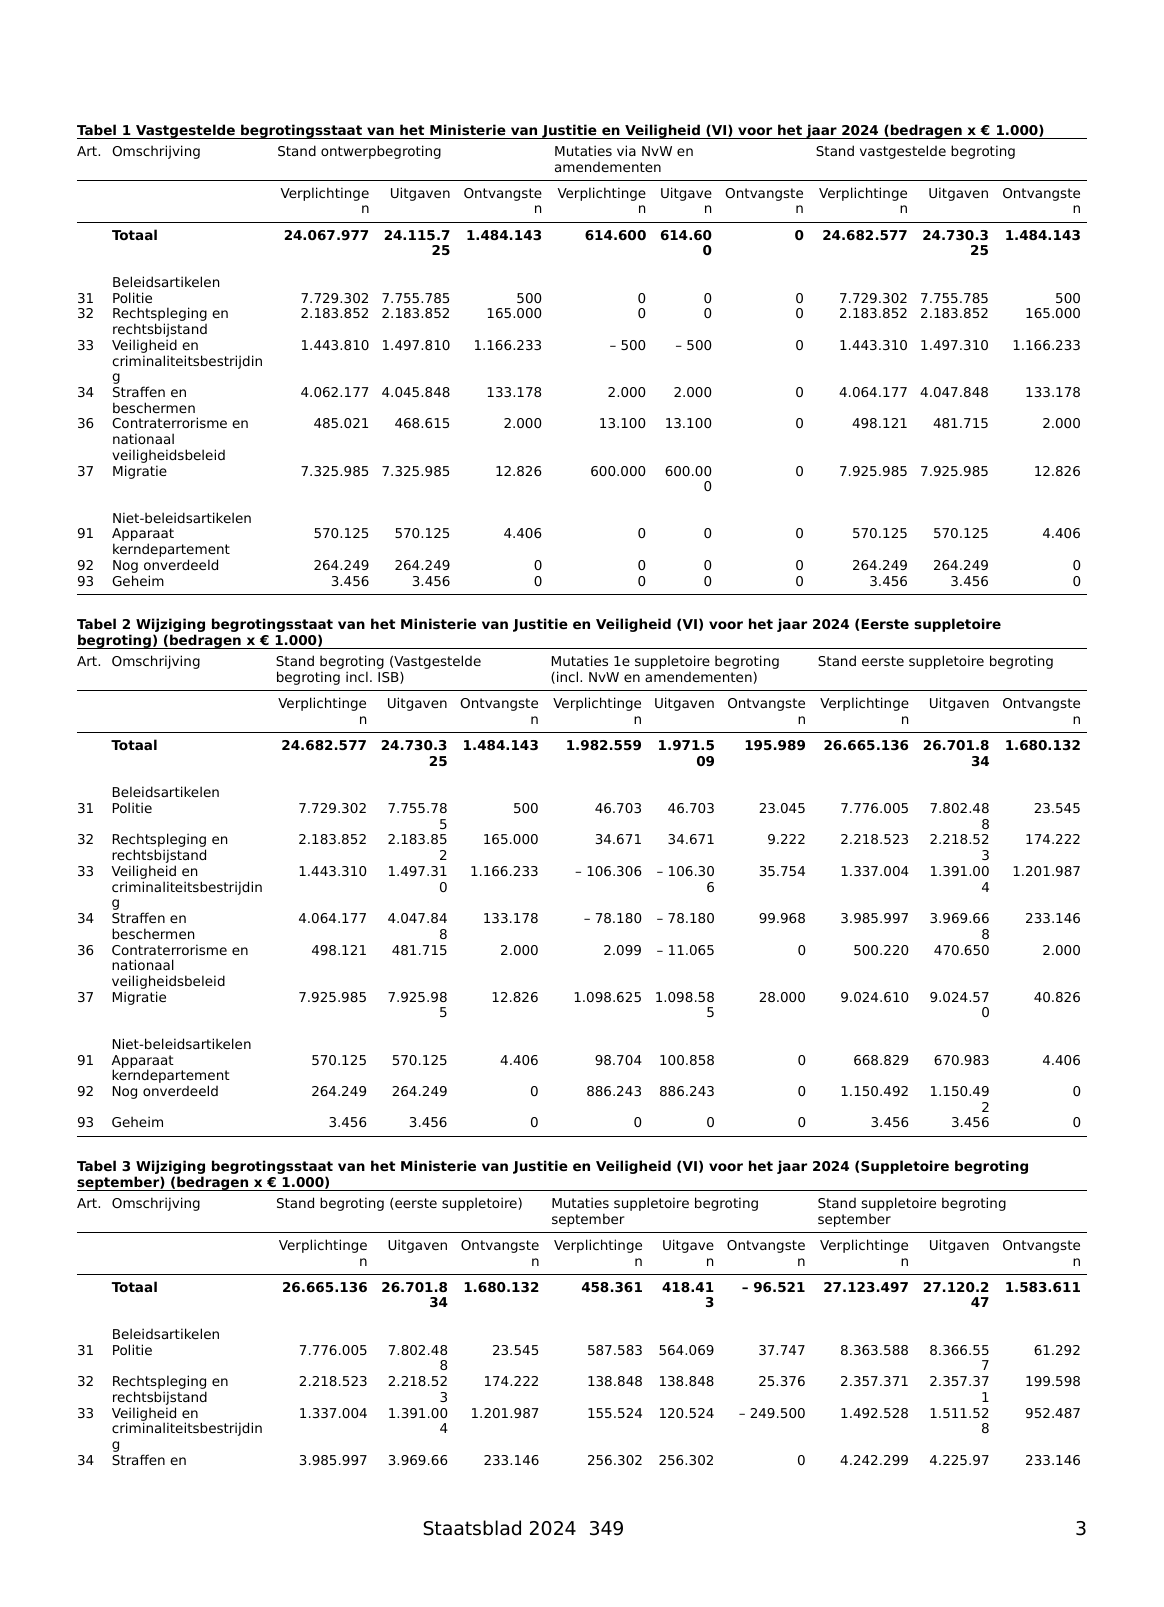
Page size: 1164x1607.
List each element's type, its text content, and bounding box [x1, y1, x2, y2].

table_cell 2.000 [548, 385, 652, 416]
table_cell 92 [77, 1084, 106, 1115]
table_cell [915, 1037, 995, 1052]
table_cell 1.166.233 [456, 338, 548, 385]
table_cell 33 [77, 1405, 106, 1453]
table_cell Omschrijving [106, 139, 271, 180]
table_cell 4.242.299 [811, 1453, 915, 1468]
table_cell 481.715 [914, 416, 995, 463]
table_cell [373, 1311, 454, 1327]
table_cell 418.413 [649, 1275, 720, 1311]
table_cell 485.021 [271, 416, 375, 463]
table_cell 0 [456, 558, 548, 573]
table_cell Mutaties 1e suppletoire begroting (incl. NvW en amendementen) [545, 649, 812, 690]
table_cell Ontvangsten [721, 691, 812, 732]
table_cell [270, 1311, 373, 1327]
table_cell 34.671 [648, 832, 721, 864]
table_cell 0 [652, 558, 718, 573]
table_cell [77, 691, 106, 732]
table_cell 9.024.610 [812, 990, 915, 1021]
table_cell [915, 1311, 995, 1327]
table_cell 264.249 [271, 558, 375, 573]
table_cell 12.826 [995, 464, 1087, 495]
table_header Tabel 3 Wijziging begrotingsstaat van het Ministerie van Justitie en Veiligheid (VI) voor het jaar 2024 (Suppletoire begroting september) (bedragen x € 1.000) [77, 1159, 1087, 1190]
table_cell 2.218.523 [270, 1374, 373, 1405]
table_cell [106, 1311, 270, 1327]
table_cell 614.600 [652, 223, 718, 259]
table_cell 155.524 [545, 1405, 648, 1453]
table_cell [375, 259, 456, 275]
table_cell 24.067.977 [271, 223, 375, 259]
table_cell 1.484.143 [995, 223, 1087, 259]
table_cell Art. [77, 139, 106, 180]
table_cell 37 [77, 990, 106, 1021]
table_cell [995, 259, 1087, 275]
table_cell [545, 1327, 648, 1342]
table_cell 0 [720, 1453, 811, 1468]
table_cell 670.983 [915, 1053, 995, 1084]
table_cell 468.615 [375, 416, 456, 463]
table_cell [77, 785, 106, 801]
table_cell 24.115.725 [375, 223, 456, 259]
table_cell 0 [718, 558, 809, 573]
table_cell [545, 1037, 648, 1052]
table_cell 98.704 [545, 1053, 648, 1084]
table_cell 3.969.668 [915, 911, 995, 942]
table_cell 3.456 [375, 574, 456, 594]
table_cell [453, 1037, 544, 1052]
table_cell 7.325.985 [271, 464, 375, 495]
table_cell 7.729.302 [271, 290, 375, 306]
table_cell 0 [652, 290, 718, 306]
table_cell 92 [77, 558, 106, 573]
table_cell [77, 1021, 106, 1037]
table_cell 1.680.132 [995, 733, 1087, 769]
table_cell 174.222 [995, 832, 1087, 864]
table_cell 32 [77, 832, 106, 864]
table_cell 4.047.848 [373, 911, 453, 942]
table_cell Ontvangsten [456, 181, 548, 222]
table_cell 0 [545, 1115, 648, 1136]
table_cell [652, 275, 718, 290]
table_cell [77, 1275, 106, 1311]
table_cell Omschrijving [106, 649, 269, 690]
table_cell 564.069 [649, 1343, 720, 1374]
table_cell [106, 1021, 269, 1037]
table_cell 1.680.132 [454, 1275, 545, 1311]
table_cell 138.848 [649, 1374, 720, 1405]
table_cell 7.925.985 [373, 990, 453, 1021]
table_cell Rechtspleging en rechtsbijstand [106, 1374, 270, 1405]
table_cell 0 [652, 574, 718, 594]
table_cell [270, 1327, 373, 1342]
table_cell [453, 769, 544, 785]
table_cell 27.123.497 [811, 1275, 915, 1311]
table_cell 4.406 [456, 526, 548, 558]
table_cell [915, 769, 995, 785]
table_cell Uitgaven [915, 1233, 995, 1274]
table_cell 32 [77, 1374, 106, 1405]
table_cell [77, 495, 106, 511]
table_cell 0 [453, 1115, 544, 1136]
table_cell 2.218.523 [915, 832, 995, 864]
table_cell 2.183.852 [914, 306, 995, 338]
table_cell Ontvangsten [720, 1233, 811, 1274]
table_cell 3.456 [270, 1115, 373, 1136]
table_cell [812, 785, 915, 801]
table_cell Uitgaven [373, 691, 453, 732]
table_cell Ontvangsten [718, 181, 809, 222]
table_cell Verplichtingen [270, 1233, 373, 1274]
table_cell Niet-beleidsartikelen [106, 1037, 269, 1052]
table_cell [721, 785, 812, 801]
table_cell [652, 259, 718, 275]
table_cell [914, 511, 995, 526]
table_cell [373, 1021, 453, 1037]
table_cell 7.325.985 [375, 464, 456, 495]
table_cell 91 [77, 1053, 106, 1084]
table_cell 0 [721, 1084, 812, 1115]
table_cell Beleidsartikelen [106, 275, 271, 290]
table_cell [373, 769, 453, 785]
table_cell Migratie [106, 990, 269, 1021]
table_cell 3.456 [373, 1115, 453, 1136]
table_cell 28.000 [721, 990, 812, 1021]
table_cell 165.000 [453, 832, 544, 864]
table_cell 4.064.177 [270, 911, 373, 942]
table_cell 256.302 [649, 1453, 720, 1468]
table_cell 1.982.559 [545, 733, 648, 769]
table_cell Verplichtingen [810, 181, 914, 222]
table_cell Ontvangsten [995, 691, 1087, 732]
table_cell [810, 259, 914, 275]
table_cell 0 [548, 574, 652, 594]
table_cell Veiligheid en criminaliteitsbestrijding [106, 864, 269, 911]
table_cell 7.925.985 [914, 464, 995, 495]
table_cell [648, 785, 721, 801]
table_cell 138.848 [545, 1374, 648, 1405]
table_cell 0 [548, 306, 652, 338]
table_cell 31 [77, 290, 106, 306]
table_cell 32 [77, 306, 106, 338]
table_cell 264.249 [373, 1084, 453, 1115]
table_cell – 96.521 [720, 1275, 811, 1311]
table_cell 570.125 [810, 526, 914, 558]
table_cell Migratie [106, 464, 271, 495]
table_cell [811, 1327, 915, 1342]
table_cell 1.391.004 [915, 864, 995, 911]
table_cell 24.682.577 [270, 733, 373, 769]
table_cell 1.484.143 [456, 223, 548, 259]
table_cell Ontvangsten [995, 181, 1087, 222]
table_cell [649, 1327, 720, 1342]
table_cell 2.000 [995, 942, 1087, 989]
table_cell [995, 1037, 1087, 1052]
table_cell 36 [77, 942, 106, 989]
table_cell 7.802.488 [373, 1343, 454, 1374]
table_cell 1.492.528 [811, 1405, 915, 1453]
table_cell Veiligheid en criminaliteitsbestrijding [106, 1405, 270, 1453]
table_cell [456, 511, 548, 526]
table_cell Uitgaven [649, 1233, 720, 1274]
table_cell Politie [106, 290, 271, 306]
table_cell [77, 181, 106, 222]
table_cell 93 [77, 574, 106, 594]
table_cell [545, 1021, 648, 1037]
table_cell [995, 785, 1087, 801]
table_cell 23.045 [721, 801, 812, 832]
table_cell [77, 733, 106, 769]
table_cell [812, 769, 915, 785]
table_cell [995, 511, 1087, 526]
table_cell [648, 1021, 721, 1037]
table_cell 500 [453, 801, 544, 832]
table_cell 7.802.488 [915, 801, 995, 832]
table_cell [652, 495, 718, 511]
table_cell 4.062.177 [271, 385, 375, 416]
table_cell Verplichtingen [811, 1233, 915, 1274]
table_cell [106, 259, 271, 275]
table_cell 4.047.848 [914, 385, 995, 416]
table_cell 0 [995, 558, 1087, 573]
table_cell Ontvangsten [454, 1233, 545, 1274]
table_cell 1.511.528 [915, 1405, 995, 1453]
table_cell Straffen en beschermen [106, 911, 269, 942]
table_cell [995, 1021, 1087, 1037]
table_cell 46.703 [648, 801, 721, 832]
table_cell 2.218.523 [812, 832, 915, 864]
table_cell 7.925.985 [270, 990, 373, 1021]
table_cell Straffen en [106, 1453, 270, 1468]
table_cell 37 [77, 464, 106, 495]
table_cell Geheim [106, 574, 271, 594]
table_cell Art. [77, 1191, 106, 1232]
table_cell Rechtspleging en rechtsbijstand [106, 306, 271, 338]
table_cell [718, 259, 809, 275]
table_cell Contraterrorisme en nationaal veiligheidsbeleid [106, 942, 269, 989]
table_cell [271, 259, 375, 275]
table_cell [270, 1037, 373, 1052]
table_cell [454, 1311, 545, 1327]
table_cell 1.150.492 [812, 1084, 915, 1115]
table_cell [77, 769, 106, 785]
table_cell 570.125 [914, 526, 995, 558]
table_cell 0 [648, 1115, 721, 1136]
table_cell 3.456 [915, 1115, 995, 1136]
table_cell 4.406 [995, 1053, 1087, 1084]
table_cell 481.715 [373, 942, 453, 989]
table_cell [915, 785, 995, 801]
table_cell 174.222 [454, 1374, 545, 1405]
table_cell 614.600 [548, 223, 652, 259]
table_cell 4.406 [995, 526, 1087, 558]
table_cell [77, 1327, 106, 1342]
table_cell 0 [721, 942, 812, 989]
table_cell [106, 769, 269, 785]
table_cell – 106.306 [545, 864, 648, 911]
table_cell [914, 259, 995, 275]
table_cell 13.100 [548, 416, 652, 463]
table_cell Stand begroting (Vastgestelde begroting incl. ISB) [270, 649, 544, 690]
table_cell 570.125 [270, 1053, 373, 1084]
table_cell 24.682.577 [810, 223, 914, 259]
table_cell 23.545 [995, 801, 1087, 832]
table_cell Totaal [106, 223, 271, 259]
table_cell 4.064.177 [810, 385, 914, 416]
table_cell 470.650 [915, 942, 995, 989]
table_cell Stand begroting (eerste suppletoire) [270, 1191, 545, 1232]
table_cell [548, 259, 652, 275]
table_cell 3.456 [271, 574, 375, 594]
table_cell 133.178 [456, 385, 548, 416]
table_cell – 78.180 [648, 911, 721, 942]
table_cell 33 [77, 864, 106, 911]
table_cell [375, 275, 456, 290]
table_cell 1.150.492 [915, 1084, 995, 1115]
table_cell 264.249 [810, 558, 914, 573]
table_cell 0 [548, 558, 652, 573]
table_cell [914, 275, 995, 290]
table_cell [373, 1037, 453, 1052]
table_cell Verplichtingen [812, 691, 915, 732]
table_cell Politie [106, 1343, 270, 1374]
table_cell Beleidsartikelen [106, 785, 269, 801]
table_cell 4.225.97 [915, 1453, 995, 1468]
table_cell 1.201.987 [995, 864, 1087, 911]
table_cell Ontvangsten [453, 691, 544, 732]
table_cell [456, 259, 548, 275]
table_cell 0 [721, 1053, 812, 1084]
table_cell [545, 1311, 648, 1327]
table_cell 1.497.310 [373, 864, 453, 911]
table_cell [77, 259, 106, 275]
table_cell 0 [718, 416, 809, 463]
table_cell 8.363.588 [811, 1343, 915, 1374]
table_cell 498.121 [810, 416, 914, 463]
table_cell 0 [652, 526, 718, 558]
table_cell 0 [718, 574, 809, 594]
table_cell 1.166.233 [453, 864, 544, 911]
table_cell [375, 511, 456, 526]
table_cell 1.443.810 [271, 338, 375, 385]
table_cell 2.218.523 [373, 1374, 454, 1405]
table_cell 31 [77, 801, 106, 832]
table_cell 0 [548, 526, 652, 558]
table_cell 0 [453, 1084, 544, 1115]
table_cell 26.701.834 [915, 733, 995, 769]
table_cell [271, 511, 375, 526]
table_cell 0 [718, 385, 809, 416]
table_cell 23.545 [454, 1343, 545, 1374]
table_cell [545, 785, 648, 801]
table_cell [648, 1037, 721, 1052]
table_cell [77, 275, 106, 290]
table_cell Nog onverdeeld [106, 1084, 269, 1115]
table_cell 2.183.852 [373, 832, 453, 864]
table_cell Rechtspleging en rechtsbijstand [106, 832, 269, 864]
table_cell 600.000 [548, 464, 652, 495]
table_cell [453, 785, 544, 801]
table_cell – 78.180 [545, 911, 648, 942]
table_cell 1.098.625 [545, 990, 648, 1021]
table_cell Omschrijving [106, 1191, 270, 1232]
table_cell 233.146 [995, 911, 1087, 942]
table_cell Stand vastgestelde begroting [810, 139, 1087, 180]
table_cell [810, 275, 914, 290]
table_cell 1.583.611 [995, 1275, 1087, 1311]
table_cell Ontvangsten [995, 1233, 1087, 1274]
table_header Tabel 1 Vastgestelde begrotingsstaat van het Ministerie van Justitie en Veiligheid (VI) voor het jaar 2024 (bedragen x € 1.000) [77, 122, 1087, 138]
table_cell Verplichtingen [271, 181, 375, 222]
table_cell 26.665.136 [270, 1275, 373, 1311]
table_cell 886.243 [545, 1084, 648, 1115]
table_cell 9.222 [721, 832, 812, 864]
table_cell [721, 1021, 812, 1037]
table_cell 13.100 [652, 416, 718, 463]
table_cell [77, 1037, 106, 1052]
table_cell 25.376 [720, 1374, 811, 1405]
table_cell 27.120.247 [915, 1275, 995, 1311]
table_cell 1.337.004 [270, 1405, 373, 1453]
table_cell 0 [721, 1115, 812, 1136]
table_cell [77, 1311, 106, 1327]
table_cell Stand eerste suppletoire begroting [812, 649, 1087, 690]
table_cell [718, 511, 809, 526]
table_cell Uitgaven [375, 181, 456, 222]
table_cell 1.337.004 [812, 864, 915, 911]
table_cell Verplichtingen [270, 691, 373, 732]
table_cell 0 [995, 1084, 1087, 1115]
table_cell [77, 1233, 106, 1274]
table_cell [270, 769, 373, 785]
table_cell 0 [995, 574, 1087, 594]
table_cell 1.098.585 [648, 990, 721, 1021]
table_cell Uitgaven [652, 181, 718, 222]
table_cell – 106.306 [648, 864, 721, 911]
table_cell 24.730.325 [914, 223, 995, 259]
table_cell 0 [718, 306, 809, 338]
table_cell Veiligheid en criminaliteitsbestrijding [106, 338, 271, 385]
table_cell Nog onverdeeld [106, 558, 271, 573]
table_cell Verplichtingen [545, 1233, 648, 1274]
table_cell 93 [77, 1115, 106, 1136]
table_cell 500 [456, 290, 548, 306]
table_cell [718, 275, 809, 290]
table_cell [270, 1021, 373, 1037]
table_cell 33 [77, 338, 106, 385]
table_cell [649, 1311, 720, 1327]
table_cell [271, 275, 375, 290]
table_cell 133.178 [995, 385, 1087, 416]
table_cell [77, 223, 106, 259]
table_cell 1.166.233 [995, 338, 1087, 385]
table_cell Niet-beleidsartikelen [106, 511, 271, 526]
table_cell Apparaat kerndepartement [106, 526, 271, 558]
table_cell [915, 1327, 995, 1342]
table_cell [648, 769, 721, 785]
table_cell [812, 1037, 915, 1052]
table_cell 0 [718, 464, 809, 495]
table_cell 2.000 [995, 416, 1087, 463]
table_cell 4.406 [453, 1053, 544, 1084]
table_cell 570.125 [271, 526, 375, 558]
table_cell [548, 511, 652, 526]
table_cell Art. [77, 649, 106, 690]
table_cell Politie [106, 801, 269, 832]
table_cell 36 [77, 416, 106, 463]
table_cell [718, 495, 809, 511]
table_cell 1.391.004 [373, 1405, 454, 1453]
table_cell Totaal [106, 733, 269, 769]
table_cell 133.178 [453, 911, 544, 942]
table_cell 264.249 [914, 558, 995, 573]
table_cell Stand suppletoire begroting september [811, 1191, 1087, 1232]
table_cell [652, 511, 718, 526]
table_cell 233.146 [454, 1453, 545, 1468]
table_cell 1.201.987 [454, 1405, 545, 1453]
table_cell 9.024.570 [915, 990, 995, 1021]
table_cell 7.729.302 [270, 801, 373, 832]
table_cell [995, 1327, 1087, 1342]
table_cell 3.456 [810, 574, 914, 594]
table_cell 1.443.310 [270, 864, 373, 911]
table_cell – 11.065 [648, 942, 721, 989]
table_cell 165.000 [995, 306, 1087, 338]
table_cell 34 [77, 1453, 106, 1468]
table_cell 0 [718, 290, 809, 306]
table_cell 7.776.005 [270, 1343, 373, 1374]
table_cell 4.045.848 [375, 385, 456, 416]
table_cell 1.484.143 [453, 733, 544, 769]
table_cell 34 [77, 385, 106, 416]
table_cell 2.000 [456, 416, 548, 463]
table_cell [721, 1037, 812, 1052]
table_cell [77, 511, 106, 526]
table_cell 3.456 [812, 1115, 915, 1136]
table_cell 2.183.852 [810, 306, 914, 338]
table_cell [810, 495, 914, 511]
table_cell 0 [456, 574, 548, 594]
table_cell [375, 495, 456, 511]
table_cell 458.361 [545, 1275, 648, 1311]
table_cell 1.497.310 [914, 338, 995, 385]
table_cell 0 [718, 526, 809, 558]
table_cell 26.665.136 [812, 733, 915, 769]
table_cell 498.121 [270, 942, 373, 989]
table_cell [106, 1233, 270, 1274]
table_cell 7.755.785 [375, 290, 456, 306]
table_cell [995, 275, 1087, 290]
table_cell Mutaties via NvW en amendementen [548, 139, 809, 180]
table_cell 0 [995, 1115, 1087, 1136]
table_cell Contraterrorisme en nationaal veiligheidsbeleid [106, 416, 271, 463]
table_cell Straffen en beschermen [106, 385, 271, 416]
table_cell 7.729.302 [810, 290, 914, 306]
table_cell Stand ontwerpbegroting [271, 139, 548, 180]
table_cell [720, 1327, 811, 1342]
table_cell 1.443.310 [810, 338, 914, 385]
table_cell 2.357.371 [915, 1374, 995, 1405]
table_cell 91 [77, 526, 106, 558]
table_cell 24.730.325 [373, 733, 453, 769]
table_cell 26.701.834 [373, 1275, 454, 1311]
table_cell Uitgaven [373, 1233, 454, 1274]
table_cell 233.146 [995, 1453, 1087, 1468]
table_cell 3.969.66 [373, 1453, 454, 1468]
table_cell 99.968 [721, 911, 812, 942]
table_cell [373, 1327, 454, 1342]
table_cell 0 [718, 338, 809, 385]
table_cell 40.826 [995, 990, 1087, 1021]
table_cell Mutaties suppletoire begroting september [545, 1191, 811, 1232]
table_cell 264.249 [270, 1084, 373, 1115]
table_cell 3.985.997 [270, 1453, 373, 1468]
table_cell [373, 785, 453, 801]
table_cell – 500 [548, 338, 652, 385]
table_cell 7.755.785 [373, 801, 453, 832]
table_cell 12.826 [456, 464, 548, 495]
table_cell 3.985.997 [812, 911, 915, 942]
table_cell 2.183.852 [375, 306, 456, 338]
table_cell 2.183.852 [271, 306, 375, 338]
table_cell 61.292 [995, 1343, 1087, 1374]
table_cell 500.220 [812, 942, 915, 989]
table_cell [454, 1327, 545, 1342]
table_cell [453, 1021, 544, 1037]
table_cell 7.755.785 [914, 290, 995, 306]
table_cell [995, 495, 1087, 511]
table_cell [456, 275, 548, 290]
table_cell 0 [652, 306, 718, 338]
table_cell Uitgaven [648, 691, 721, 732]
table_cell Apparaat kerndepartement [106, 1053, 269, 1084]
table_cell 37.747 [720, 1343, 811, 1374]
table_cell 165.000 [456, 306, 548, 338]
table_cell 2.183.852 [270, 832, 373, 864]
table_cell 12.826 [453, 990, 544, 1021]
table_cell 570.125 [375, 526, 456, 558]
table_cell Uitgaven [915, 691, 995, 732]
table_cell 1.971.509 [648, 733, 721, 769]
table_cell [548, 275, 652, 290]
table_cell 195.989 [721, 733, 812, 769]
table_cell 46.703 [545, 801, 648, 832]
table_cell 3.456 [914, 574, 995, 594]
table_cell 500 [995, 290, 1087, 306]
table_cell 264.249 [375, 558, 456, 573]
table_cell Geheim [106, 1115, 269, 1136]
table_cell [106, 181, 271, 222]
table_cell 34.671 [545, 832, 648, 864]
table_cell 0 [718, 223, 809, 259]
table_cell 2.357.371 [811, 1374, 915, 1405]
table_cell [456, 495, 548, 511]
table_cell [271, 495, 375, 511]
table_cell 600.000 [652, 464, 718, 495]
table_cell – 249.500 [720, 1405, 811, 1453]
table_cell [720, 1311, 811, 1327]
table_cell 952.487 [995, 1405, 1087, 1453]
table_cell 886.243 [648, 1084, 721, 1115]
table_cell [106, 691, 269, 732]
table_cell 2.000 [652, 385, 718, 416]
table_cell [915, 1021, 995, 1037]
table_cell 1.497.810 [375, 338, 456, 385]
table_cell 34 [77, 911, 106, 942]
table_cell 7.925.985 [810, 464, 914, 495]
table_cell [721, 769, 812, 785]
table_cell [995, 1311, 1087, 1327]
table_cell Beleidsartikelen [106, 1327, 270, 1342]
table_cell 100.858 [648, 1053, 721, 1084]
table_cell Totaal [106, 1275, 270, 1311]
table_cell 2.000 [453, 942, 544, 989]
table_cell 0 [548, 290, 652, 306]
table_header Tabel 2 Wijziging begrotingsstaat van het Ministerie van Justitie en Veiligheid (VI) voor het jaar 2024 (Eerste suppletoire begroting) (bedragen x € 1.000) [77, 617, 1087, 648]
table_cell [812, 1021, 915, 1037]
table_cell 31 [77, 1343, 106, 1374]
table_cell [810, 511, 914, 526]
table_cell Uitgaven [914, 181, 995, 222]
table_cell [106, 495, 271, 511]
table_cell [914, 495, 995, 511]
table_cell 587.583 [545, 1343, 648, 1374]
table_cell Verplichtingen [545, 691, 648, 732]
table_cell 256.302 [545, 1453, 648, 1468]
table_cell 8.366.557 [915, 1343, 995, 1374]
table_cell Verplichtingen [548, 181, 652, 222]
table_cell 7.776.005 [812, 801, 915, 832]
table_cell [548, 495, 652, 511]
table_cell [995, 769, 1087, 785]
table_cell 2.099 [545, 942, 648, 989]
table_cell 35.754 [721, 864, 812, 911]
table_cell [811, 1311, 915, 1327]
table_cell 120.524 [649, 1405, 720, 1453]
table_cell – 500 [652, 338, 718, 385]
table_cell 199.598 [995, 1374, 1087, 1405]
table_cell 668.829 [812, 1053, 915, 1084]
table_cell [270, 785, 373, 801]
table_cell [545, 769, 648, 785]
table_cell 570.125 [373, 1053, 453, 1084]
